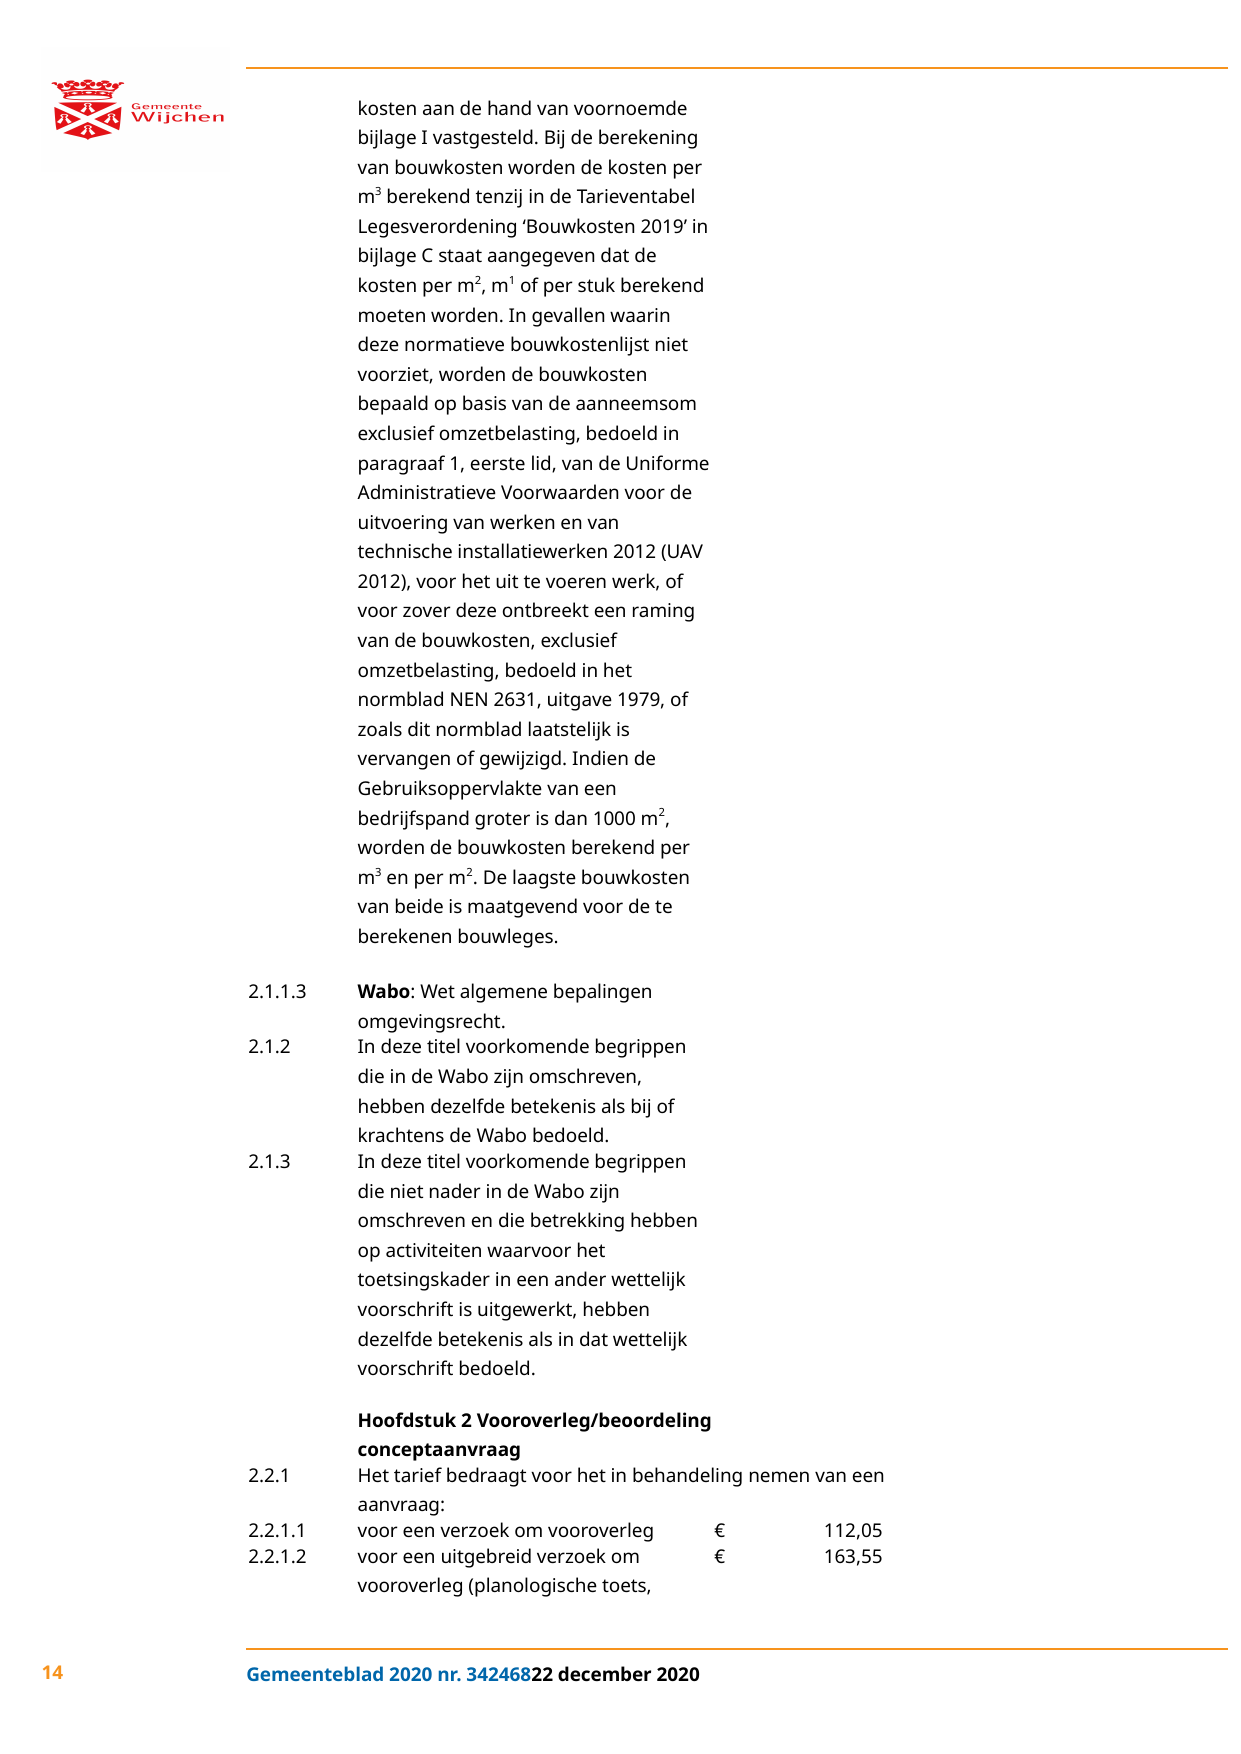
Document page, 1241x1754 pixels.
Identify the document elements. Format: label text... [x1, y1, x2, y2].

table_cell Het tarief bedraagt voor het in behandeling nemen van een aanvraag: [358, 1462, 933, 1517]
table_cell € [714, 1518, 823, 1543]
table_cell [714, 1148, 1042, 1381]
table_cell 2.2.1.1 [248, 1518, 357, 1543]
table_cell [248, 1407, 357, 1462]
table_cell Wabo: Wet algemene bepalingen omgevingsrecht. [358, 979, 714, 1034]
table_cell [358, 1381, 933, 1407]
table_cell 2.2.1.2 [248, 1543, 357, 1598]
table_cell [248, 95, 357, 978]
table_cell € [714, 1543, 823, 1598]
table_cell 2.1.2 [248, 1034, 357, 1148]
table_cell kosten aan de hand van voornoemde bijlage I vastgesteld. Bij de berekening van bouwkosten worden de kosten per m3 berekend tenzij in de Tarieventabel Legesverordening ‘Bouwkosten 2019’ in bijlage C staat aangegeven dat de kosten per m2, m1 of per stuk berekend moeten worden. In gevallen waarin deze normatieve bouwkostenlijst niet voorziet, worden de bouwkosten bepaald op basis van de aanneemsom exclusief omzetbelasting, bedoeld in paragraaf 1, eerste lid, van de Uniforme Administratieve Voorwaarden voor de uitvoering van werken en van technische installatiewerken 2012 (UAV 2012), voor het uit te voeren werk, of voor zover deze ontbreekt een raming van de bouwkosten, exclusief omzetbelasting, bedoeld in het normblad NEN 2631, uitgave 1979, of zoals dit normblad laatstelijk is vervangen of gewijzigd. Indien de Gebruiksoppervlakte van een bedrijfspand groter is dan 1000 m2, worden de bouwkosten berekend per m3 en per m2. De laagste bouwkosten van beide is maatgevend voor de te berekenen bouwleges. [358, 95, 714, 978]
table_cell Hoofdstuk 2 Vooroverleg/beoordeling conceptaanvraag [358, 1407, 714, 1462]
table_cell voor een verzoek om vooroverleg [358, 1518, 714, 1543]
table_cell voor een uitgebreid verzoek om vooroverleg (planologische toets, [358, 1543, 714, 1598]
table_cell 163,55 [824, 1543, 1042, 1598]
picture [41, 47, 231, 172]
table_cell [714, 1407, 1042, 1462]
table_cell 112,05 [824, 1518, 1042, 1543]
table_cell In deze titel voorkomende begrippen die in de Wabo zijn omschreven, hebben dezelfde betekenis als bij of krachtens de Wabo bedoeld. [358, 1034, 714, 1148]
table_cell [714, 95, 1042, 978]
table_cell 2.2.1 [248, 1462, 357, 1517]
table_cell [714, 1034, 1042, 1148]
table_cell In deze titel voorkomende begrippen die niet nader in de Wabo zijn omschreven en die betrekking hebben op activiteiten waarvoor het toetsingskader in een ander wettelijk voorschrift is uitgewerkt, hebben dezelfde betekenis als in dat wettelijk voorschrift bedoeld. [358, 1148, 714, 1381]
table_cell 2.1.1.3 [248, 979, 357, 1034]
table_cell 2.1.3 [248, 1148, 357, 1381]
table_cell [714, 979, 1042, 1034]
table_cell [248, 1381, 357, 1407]
